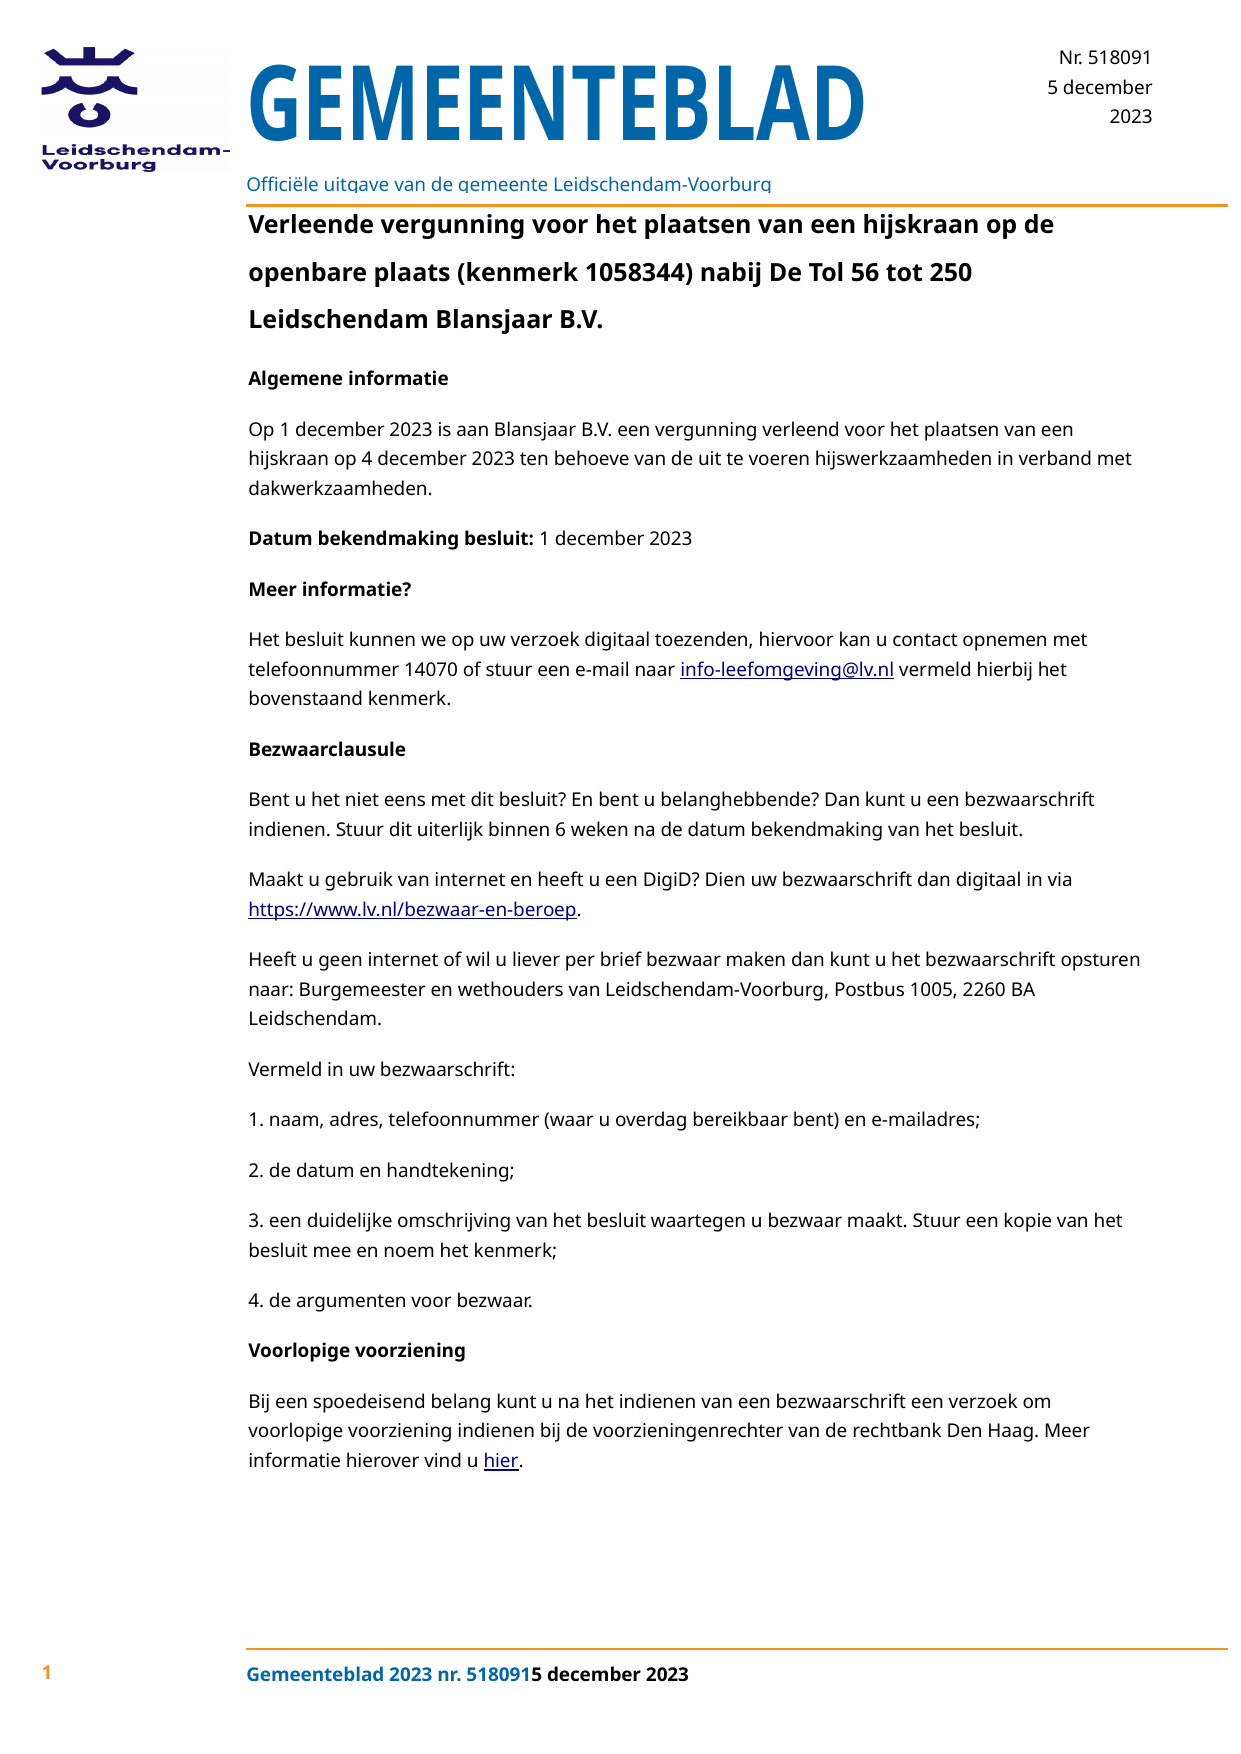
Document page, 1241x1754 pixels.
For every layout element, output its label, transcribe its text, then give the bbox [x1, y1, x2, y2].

text Voorlopige voorziening [248, 1338, 1152, 1363]
text 1. naam, adres, telefoonnummer (waar u overdag bereikbaar bent) en e-mailadres; [248, 1106, 1152, 1132]
text Verleende vergunning voor het plaatsen van een hijskraan op de openbare plaats (kenmerk 1058344) nabij De Tol 56 tot 250 Leidschendam Blansjaar B.V. [248, 207, 1152, 336]
text Heeft u geen internet of wil u liever per brief bezwaar maken dan kunt u het bezwaarschrift opsturen naar: Burgemeester en wethouders van Leidschendam-Voorburg, Postbus 1005, 2260 BA Leidschendam. [248, 946, 1152, 1031]
text Maakt u gebruik van internet en heeft u een DigiD? Dien uw bezwaarschrift dan digitaal in via https://www.lv.nl/bezwaar-en-beroep. [248, 866, 1152, 922]
text Bezwaarclausule [248, 736, 1152, 762]
text Vermeld in uw bezwaarschrift: [248, 1056, 1152, 1082]
text 2. de datum en handtekening; [248, 1157, 1152, 1182]
text Algemene informatie [248, 366, 1152, 391]
text Bent u het niet eens met dit besluit? En bent u belanghebbende? Dan kunt u een bezwaarschrift indienen. Stuur dit uiterlijk binnen 6 weken na de datum bekendmaking van het besluit. [248, 786, 1152, 842]
text Het besluit kunnen we op uw verzoek digitaal toezenden, hiervoor kan u contact opnemen met telefoonnummer 14070 of stuur een e-mail naar info-leefomgeving@lv.nl vermeld hierbij het bovenstaand kenmerk. [248, 626, 1152, 711]
picture [41, 47, 231, 172]
text Meer informatie? [248, 576, 1152, 602]
text 3. een duidelijke omschrijving van het besluit waartegen u bezwaar maakt. Stuur een kopie van het besluit mee en noem het kenmerk; [248, 1207, 1152, 1262]
text Bij een spoedeisend belang kunt u na het indienen van een bezwaarschrift een verzoek om voorlopige voorziening indienen bij de voorzieningenrechter van de rechtbank Den Haag. Meer informatie hierover vind u hier. [248, 1388, 1152, 1473]
text 4. de argumenten voor bezwaar. [248, 1287, 1152, 1313]
text Datum bekendmaking besluit: 1 december 2023 [248, 526, 1152, 551]
text Op 1 december 2023 is aan Blansjaar B.V. een vergunning verleend voor het plaatsen van een hijskraan op 4 december 2023 ten behoeve van de uit te voeren hijswerkzaamheden in verband met dakwerkzaamheden. [248, 416, 1152, 501]
